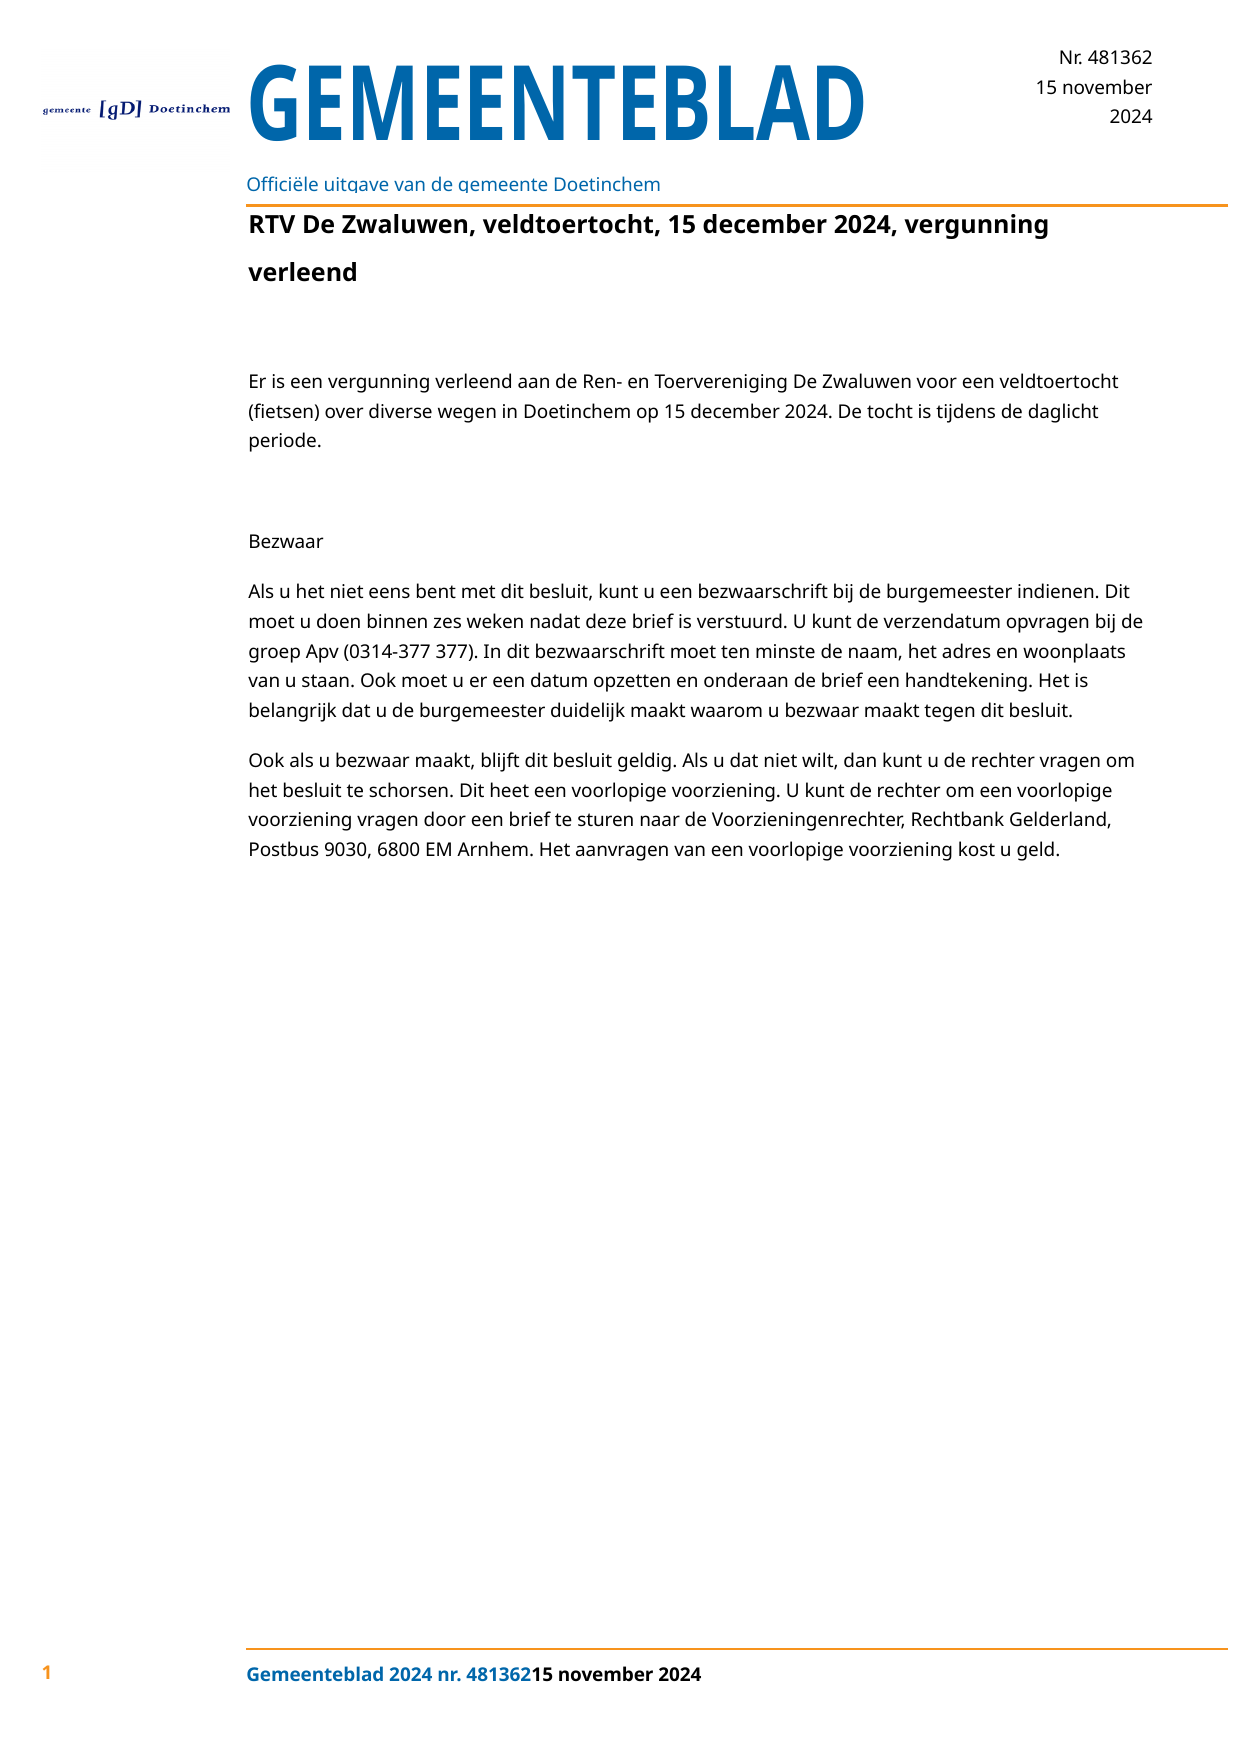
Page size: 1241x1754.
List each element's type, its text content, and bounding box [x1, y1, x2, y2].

picture [41, 47, 231, 172]
text Als u het niet eens bent met dit besluit, kunt u een bezwaarschrift bij de burgemeester indienen. Dit moet u doen binnen zes weken nadat deze brief is verstuurd. U kunt de verzendatum opvragen bij de groep Apv (0314-377 377). In dit bezwaarschrift moet ten minste de naam, het adres en woonplaats van u staan. Ook moet u er een datum opzetten en onderaan de brief een handtekening. Het is belangrijk dat u de burgemeester duidelijk maakt waarom u bezwaar maakt tegen dit besluit. [248, 579, 1152, 723]
text Er is een vergunning verleend aan de Ren- en Toervereniging De Zwaluwen voor een veldtoertocht (fietsen) over diverse wegen in Doetinchem op 15 december 2024. De tocht is tijdens de daglicht periode. [248, 368, 1152, 453]
text Bezwaar [248, 528, 1152, 554]
text Ook als u bezwaar maakt, blijft dit besluit geldig. Als u dat niet wilt, dan kunt u de rechter vragen om het besluit te schorsen. Dit heet een voorlopige voorziening. U kunt de rechter om een voorlopige voorziening vragen door een brief te sturen naar de Voorzieningenrechter, Rechtbank Gelderland, Postbus 9030, 6800 EM Arnhem. Het aanvragen van een voorlopige voorziening kost u geld. [248, 747, 1152, 862]
text RTV De Zwaluwen, veldtoertocht, 15 december 2024, vergunning verleend [248, 207, 1152, 288]
